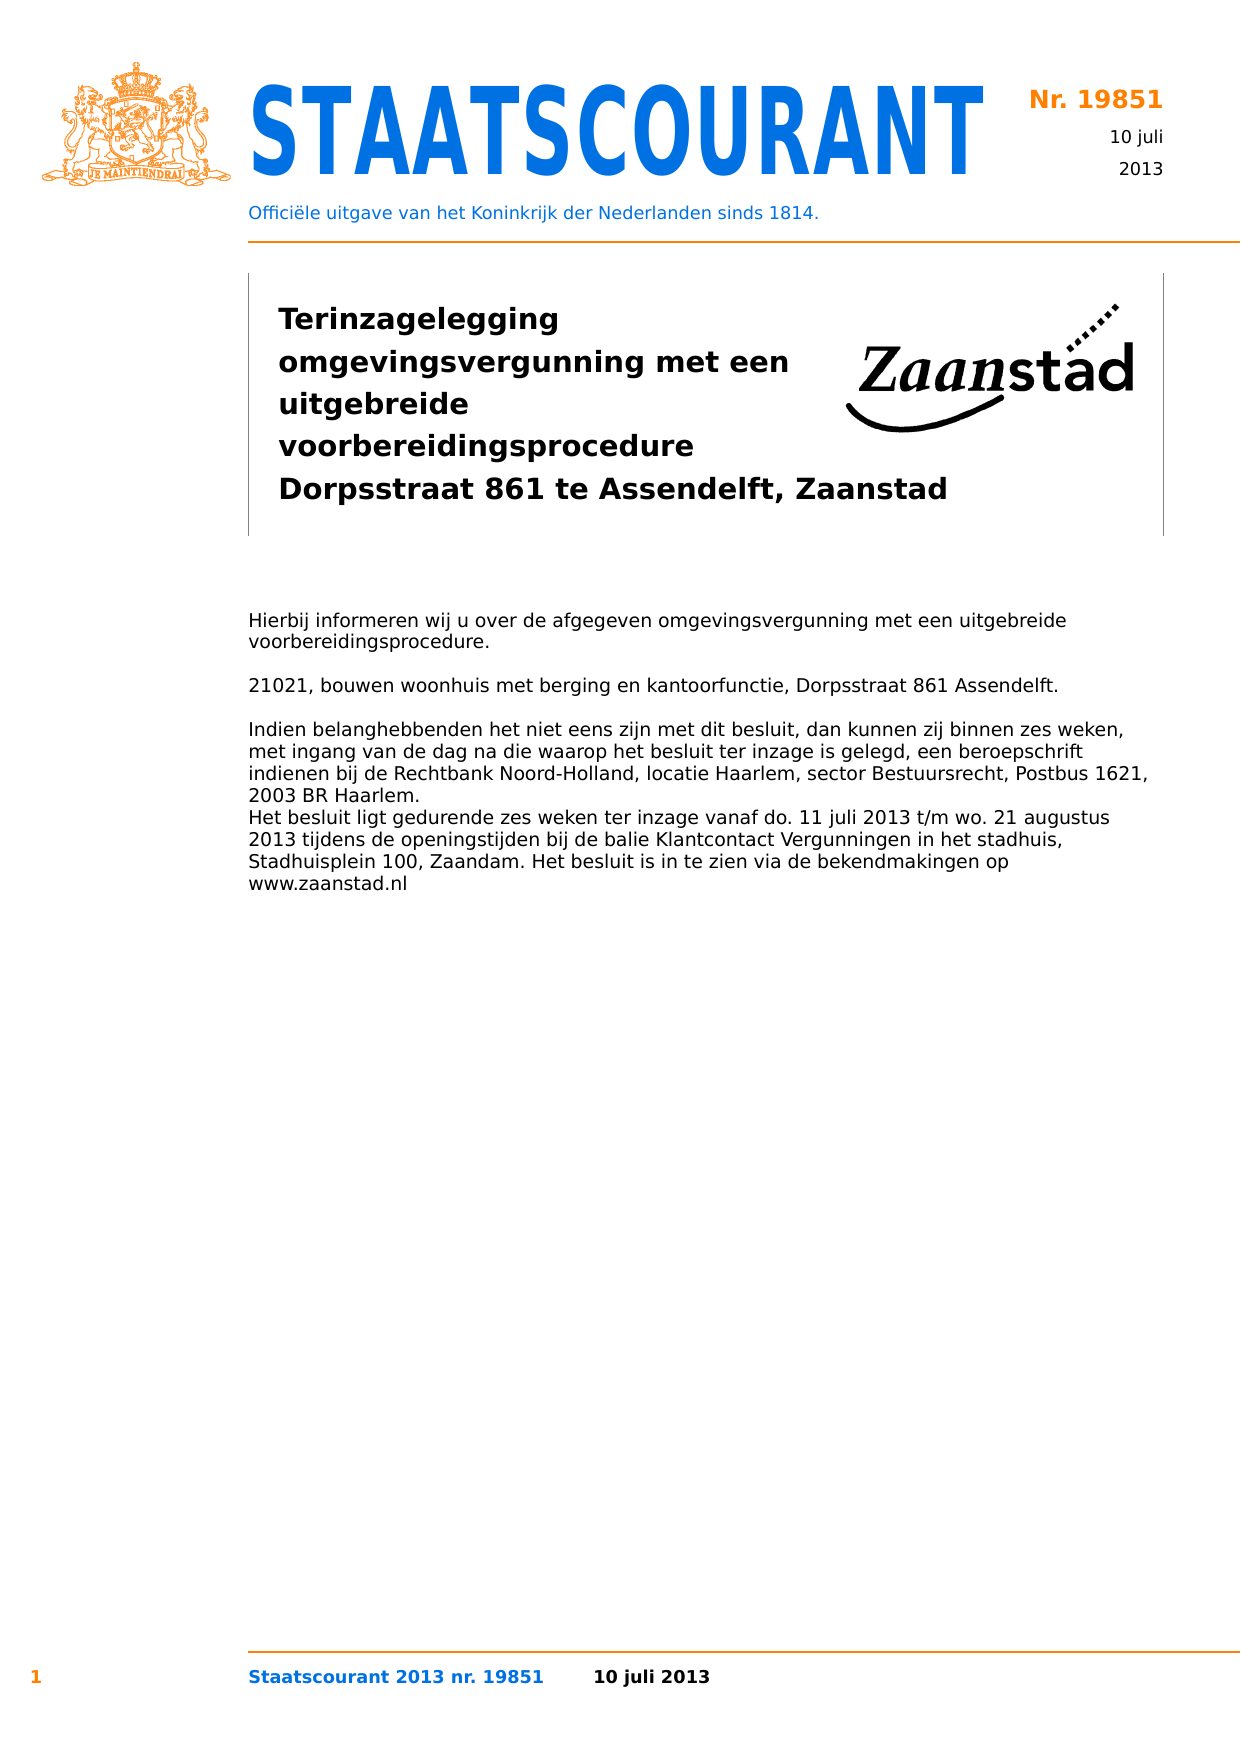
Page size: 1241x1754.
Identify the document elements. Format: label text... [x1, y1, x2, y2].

table_cell 2013 [998, 153, 1240, 203]
table_header STAATSCOURANT [248, 62, 998, 203]
text Hierbij informeren wij u over de afgegeven omgevingsvergunning met een uitgebreide voorbereidingsprocedure. [248, 609, 1163, 653]
table_cell Officiële uitgave van het Koninkrijk der Nederlanden sinds 1814. [248, 203, 1240, 241]
text Het besluit ligt gedurende zes weken ter inzage vanaf do. 11 juli 2013 t/m wo. 21 augustus 2013 tijdens de openingstijden bij de balie Klantcontact Vergunningen in het stadhuis, Stadhuisplein 100, Zaandam. Het besluit is in te zien via de bekendmakingen op www.zaanstad.nl [248, 807, 1163, 895]
table_header [25, 62, 248, 241]
text 21021, bouwen woonhuis met berging en kantoorfunctie, Dorpsstraat 861 Assendelft. [248, 675, 1163, 697]
picture [844, 302, 1134, 433]
text Indien belanghebbenden het niet eens zijn met dit besluit, dan kunnen zij binnen zes weken, met ingang van de dag na die waarop het besluit ter inzage is gelegd, een beroepschrift indienen bij de Rechtbank Noord-Holland, locatie Haarlem, sector Bestuursrecht, Postbus 1621, 2003 BR Haarlem. [248, 719, 1163, 807]
subtitle Terinzagelegging omgevingsvergunning met een uitgebreide voorbereidingsprocedure Dorpsstraat 861 te Assendelft, Zaanstad [249, 273, 1163, 536]
picture [41, 62, 231, 186]
table_header Nr. 19851 [998, 62, 1240, 121]
table_cell 10 juli [998, 121, 1240, 153]
